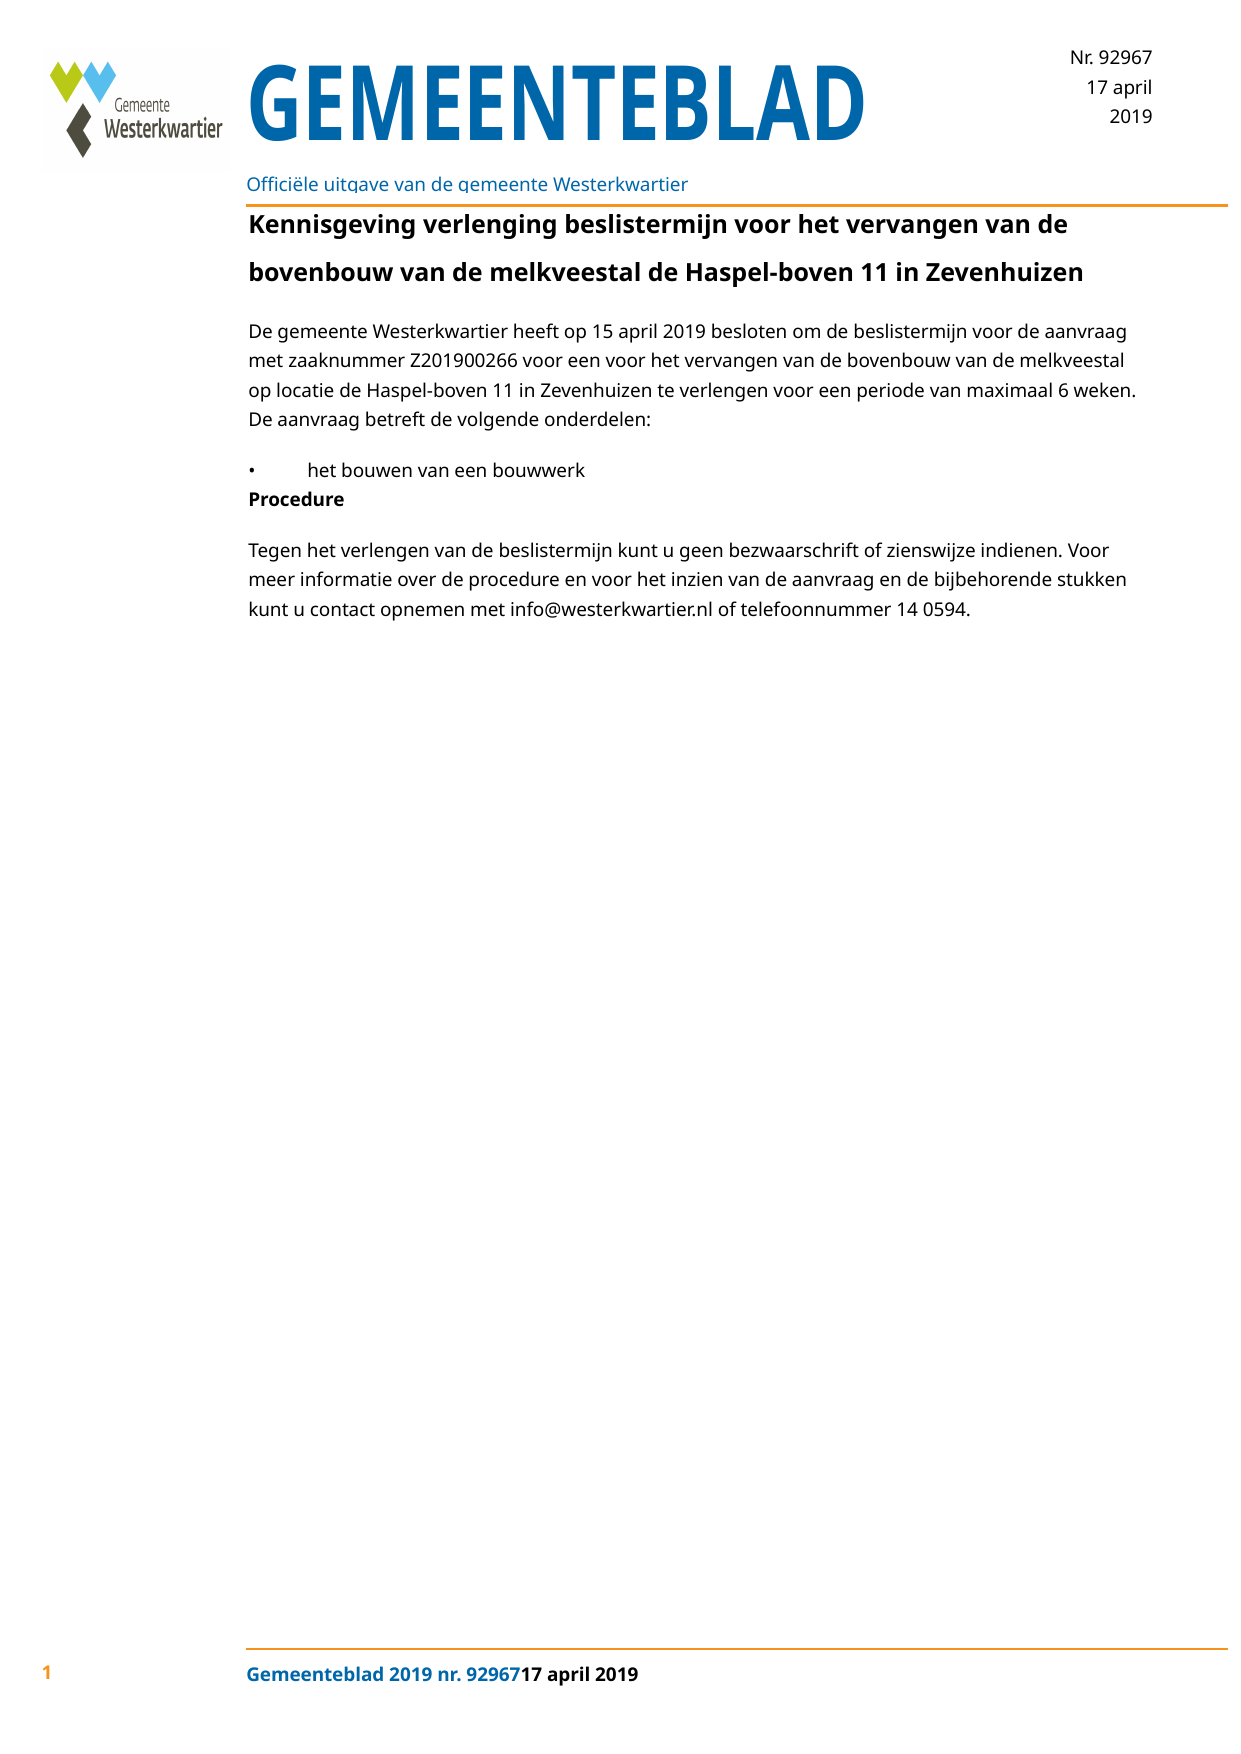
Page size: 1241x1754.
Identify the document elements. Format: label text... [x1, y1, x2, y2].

picture [41, 47, 231, 172]
list het bouwen van een bouwwerk [248, 457, 1152, 483]
text De gemeente Westerkwartier heeft op 15 april 2019 besloten om de beslistermijn voor de aanvraag met zaaknummer Z201900266 voor een voor het vervangen van de bovenbouw van de melkveestal op locatie de Haspel-boven 11 in Zevenhuizen te verlengen voor een periode van maximaal 6 weken. De aanvraag betreft de volgende onderdelen: [248, 318, 1152, 432]
text Procedure [248, 487, 1152, 512]
text Kennisgeving verlenging beslistermijn voor het vervangen van de bovenbouw van de melkveestal de Haspel-boven 11 in Zevenhuizen [248, 207, 1152, 288]
text Tegen het verlengen van de beslistermijn kunt u geen bezwaarschrift of zienswijze indienen. Voor meer informatie over de procedure en voor het inzien van de aanvraag en de bijbehorende stukken kunt u contact opnemen met info@westerkwartier.nl of telefoonnummer 14 0594. [248, 537, 1152, 622]
